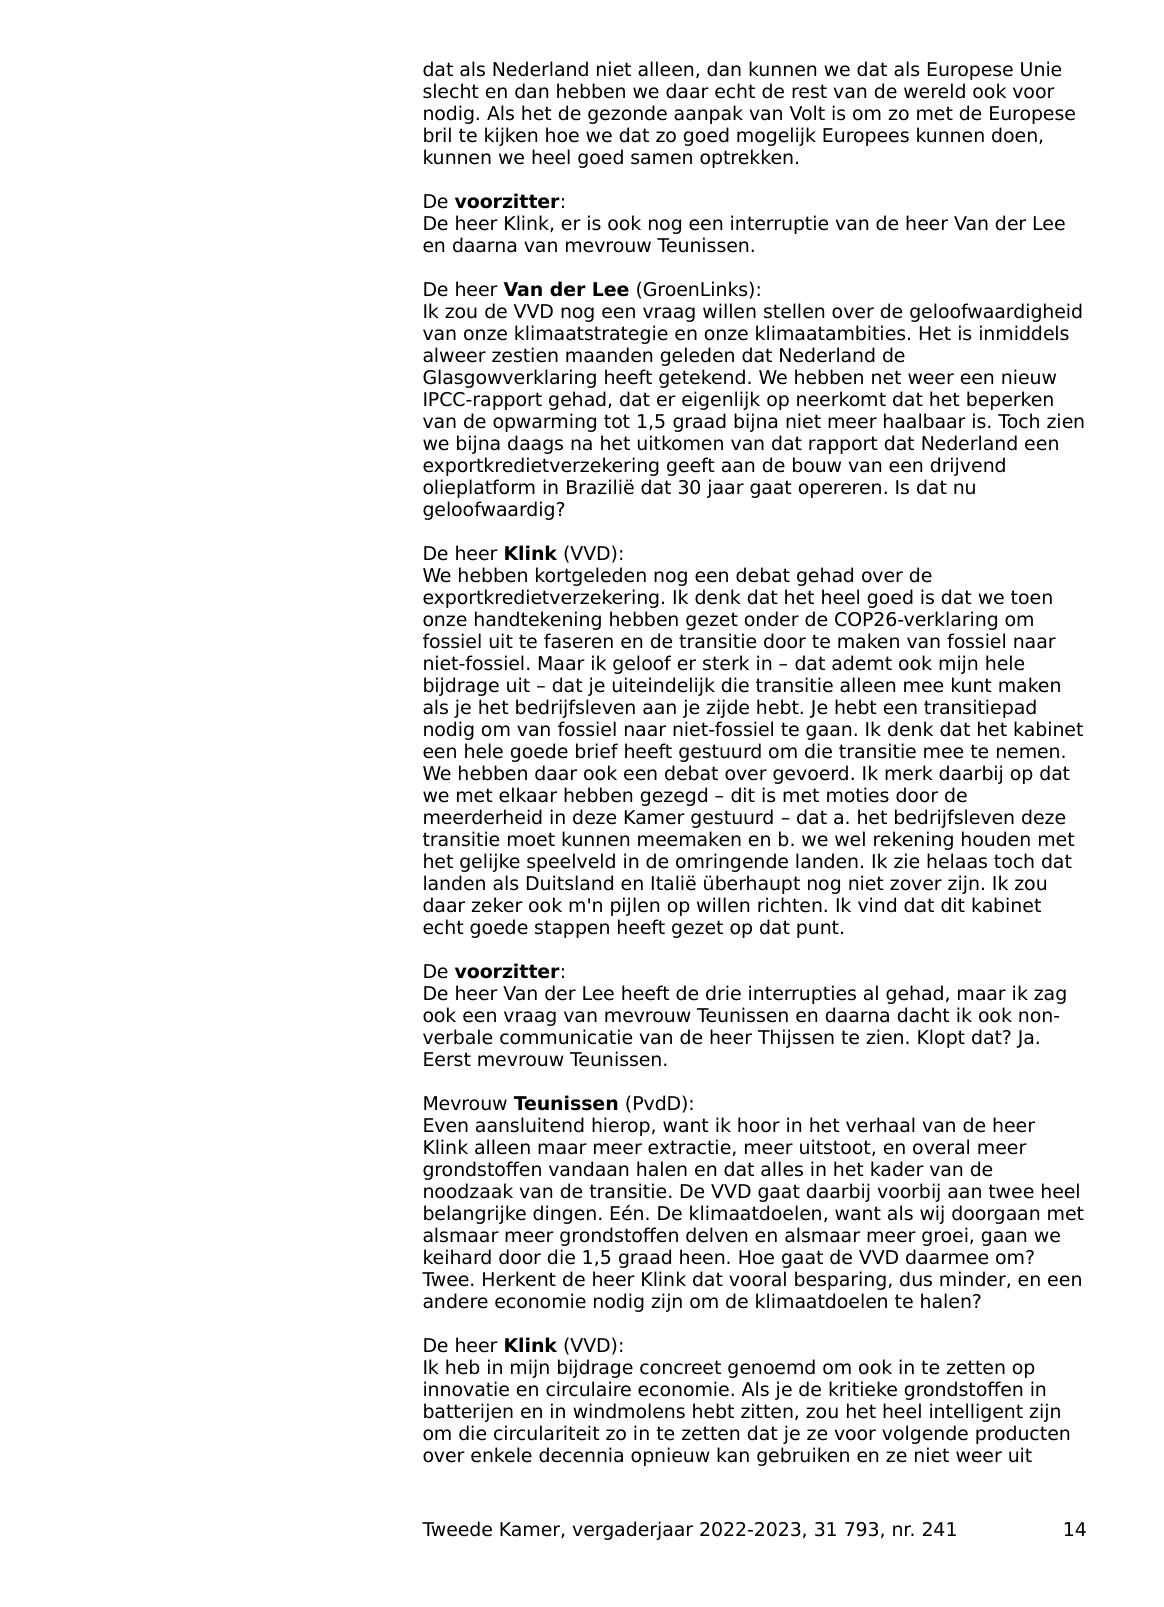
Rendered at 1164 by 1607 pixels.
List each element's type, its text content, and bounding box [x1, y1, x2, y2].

text Ik heb in mijn bijdrage concreet genoemd om ook in te zetten op innovatie en circulaire economie. Als je de kritieke grondstoffen in batterijen en in windmolens hebt zitten, zou het heel intelligent zijn om die circulariteit zo in te zetten dat je ze voor volgende producten over enkele decennia opnieuw kan gebruiken en ze niet weer uit [422, 1357, 1087, 1467]
text Ik zou de VVD nog een vraag willen stellen over de geloofwaardigheid van onze klimaatstrategie en onze klimaatambities. Het is inmiddels alweer zestien maanden geleden dat Nederland de Glasgowverklaring heeft getekend. We hebben net weer een nieuw IPCC-rapport gehad, dat er eigenlijk op neerkomt dat het beperken van de opwarming tot 1,5 graad bijna niet meer haalbaar is. Toch zien we bijna daags na het uitkomen van dat rapport dat Nederland een exportkredietverzekering geeft aan de bouw van een drijvend olieplatform in Brazilië dat 30 jaar gaat opereren. Is dat nu geloofwaardig? [422, 301, 1087, 521]
text De voorzitter: [422, 961, 1087, 983]
text De voorzitter: [422, 191, 1087, 213]
text De heer Van der Lee heeft de drie interrupties al gehad, maar ik zag ook een vraag van mevrouw Teunissen en daarna dacht ik ook non-verbale communicatie van de heer Thijssen te zien. Klopt dat? Ja. Eerst mevrouw Teunissen. [422, 983, 1087, 1071]
text dat als Nederland niet alleen, dan kunnen we dat als Europese Unie slecht en dan hebben we daar echt de rest van de wereld ook voor nodig. Als het de gezonde aanpak van Volt is om zo met de Europese bril te kijken hoe we dat zo goed mogelijk Europees kunnen doen, kunnen we heel goed samen optrekken. [422, 59, 1087, 169]
text De heer Klink (VVD): [422, 543, 1087, 565]
text We hebben kortgeleden nog een debat gehad over de exportkredietverzekering. Ik denk dat het heel goed is dat we toen onze handtekening hebben gezet onder de COP26-verklaring om fossiel uit te faseren en de transitie door te maken van fossiel naar niet-fossiel. Maar ik geloof er sterk in – dat ademt ook mijn hele bijdrage uit – dat je uiteindelijk die transitie alleen mee kunt maken als je het bedrijfsleven aan je zijde hebt. Je hebt een transitiepad nodig om van fossiel naar niet-fossiel te gaan. Ik denk dat het kabinet een hele goede brief heeft gestuurd om die transitie mee te nemen. We hebben daar ook een debat over gevoerd. Ik merk daarbij op dat we met elkaar hebben gezegd – dit is met moties door de meerderheid in deze Kamer gestuurd – dat a. het bedrijfsleven deze transitie moet kunnen meemaken en b. we wel rekening houden met het gelijke speelveld in de omringende landen. Ik zie helaas toch dat landen als Duitsland en Italië überhaupt nog niet zover zijn. Ik zou daar zeker ook m'n pijlen op willen richten. Ik vind dat dit kabinet echt goede stappen heeft gezet op dat punt. [422, 565, 1087, 939]
text Even aansluitend hierop, want ik hoor in het verhaal van de heer Klink alleen maar meer extractie, meer uitstoot, en overal meer grondstoffen vandaan halen en dat alles in het kader van de noodzaak van de transitie. De VVD gaat daarbij voorbij aan twee heel belangrijke dingen. Eén. De klimaatdoelen, want als wij doorgaan met alsmaar meer grondstoffen delven en alsmaar meer groei, gaan we keihard door die 1,5 graad heen. Hoe gaat de VVD daarmee om? Twee. Herkent de heer Klink dat vooral besparing, dus minder, en een andere economie nodig zijn om de klimaatdoelen te halen? [422, 1115, 1087, 1313]
text De heer Van der Lee (GroenLinks): [422, 279, 1087, 301]
text Mevrouw Teunissen (PvdD): [422, 1093, 1087, 1115]
text De heer Klink (VVD): [422, 1335, 1087, 1357]
text De heer Klink, er is ook nog een interruptie van de heer Van der Lee en daarna van mevrouw Teunissen. [422, 213, 1087, 257]
